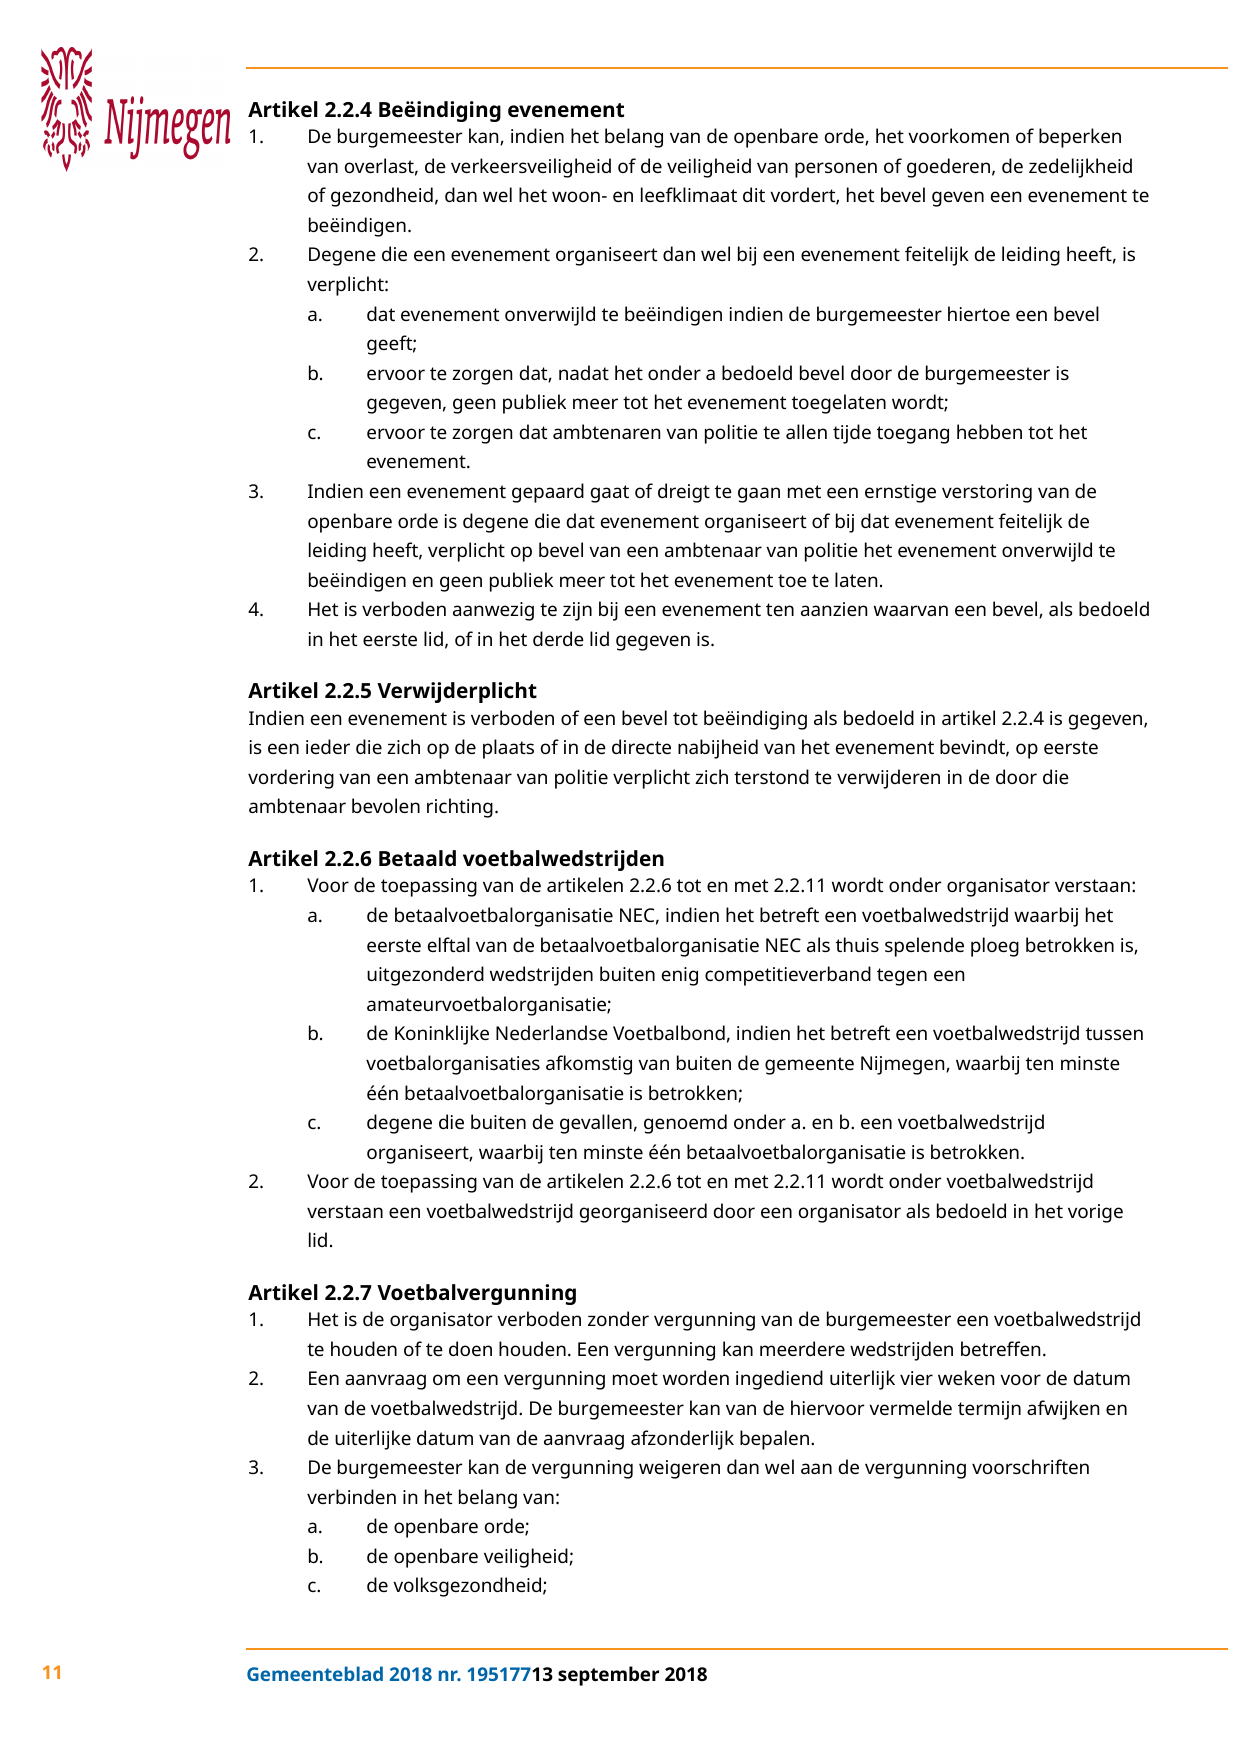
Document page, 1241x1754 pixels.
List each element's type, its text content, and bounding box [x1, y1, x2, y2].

text Artikel 2.2.7 Voetbalvergunning [248, 1278, 1152, 1306]
list De burgemeester kan, indien het belang van de openbare orde, het voorkomen of beperken van overlast, de verkeersveiligheid of de veiligheid van personen of goederen, de zedelijkheid of gezondheid, dan wel het woon- en leefklimaat dit vordert, het bevel geven een evenement te beëindigen. [248, 123, 1152, 238]
text Artikel 2.2.6 Betaald voetbalwedstrijden [248, 844, 1152, 873]
list de openbare veiligheid; [307, 1543, 1152, 1569]
text Artikel 2.2.4 Beëindiging evenement [248, 95, 1152, 123]
list degene die buiten de gevallen, genoemd onder a. en b. een voetbalwedstrijd organiseert, waarbij ten minste één betaalvoetbalorganisatie is betrokken. [307, 1109, 1152, 1164]
list ervoor te zorgen dat, nadat het onder a bedoeld bevel door de burgemeester is gegeven, geen publiek meer tot het evenement toegelaten wordt; [307, 360, 1152, 415]
list de betaalvoetbalorganisatie NEC, indien het betreft een voetbalwedstrijd waarbij het eerste elftal van de betaalvoetbalorganisatie NEC als thuis spelende ploeg betrokken is, uitgezonderd wedstrijden buiten enig competitieverband tegen een amateurvoetbalorganisatie; [307, 902, 1152, 1017]
list Voor de toepassing van de artikelen 2.2.6 tot en met 2.2.11 wordt onder voetbalwedstrijd verstaan een voetbalwedstrijd georganiseerd door een organisator als bedoeld in het vorige lid. [248, 1168, 1152, 1253]
picture [41, 47, 231, 172]
text Artikel 2.2.5 Verwijderplicht [248, 677, 1152, 705]
list Voor de toepassing van de artikelen 2.2.6 tot en met 2.2.11 wordt onder organisator verstaan: [248, 873, 1152, 898]
list Het is verboden aanwezig te zijn bij een evenement ten aanzien waarvan een bevel, als bedoeld in het eerste lid, of in het derde lid gegeven is. [248, 597, 1152, 652]
list Degene die een evenement organiseert dan wel bij een evenement feitelijk de leiding heeft, is verplicht: [248, 242, 1152, 297]
list de volksgezondheid; [307, 1573, 1152, 1598]
list de openbare orde; [307, 1513, 1152, 1539]
list Een aanvraag om een vergunning moet worden ingediend uiterlijk vier weken voor de datum van de voetbalwedstrijd. De burgemeester kan van de hiervoor vermelde termijn afwijken en de uiterlijke datum van de aanvraag afzonderlijk bepalen. [248, 1366, 1152, 1451]
list dat evenement onverwijld te beëindigen indien de burgemeester hiertoe een bevel geeft; [307, 301, 1152, 356]
list De burgemeester kan de vergunning weigeren dan wel aan de vergunning voorschriften verbinden in het belang van: [248, 1454, 1152, 1510]
text Indien een evenement is verboden of een bevel tot beëindiging als bedoeld in artikel 2.2.4 is gegeven, is een ieder die zich op de plaats of in de directe nabijheid van het evenement bevindt, op eerste vordering van een ambtenaar van politie verplicht zich terstond te verwijderen in de door die ambtenaar bevolen richting. [248, 705, 1152, 819]
list ervoor te zorgen dat ambtenaren van politie te allen tijde toegang hebben tot het evenement. [307, 419, 1152, 474]
list Indien een evenement gepaard gaat of dreigt te gaan met een ernstige verstoring van de openbare orde is degene die dat evenement organiseert of bij dat evenement feitelijk de leiding heeft, verplicht op bevel van een ambtenaar van politie het evenement onverwijld te beëindigen en geen publiek meer tot het evenement toe te laten. [248, 478, 1152, 593]
list Het is de organisator verboden zonder vergunning van de burgemeester een voetbalwedstrijd te houden of te doen houden. Een vergunning kan meerdere wedstrijden betreffen. [248, 1306, 1152, 1362]
list de Koninklijke Nederlandse Voetbalbond, indien het betreft een voetbalwedstrijd tussen voetbalorganisaties afkomstig van buiten de gemeente Nijmegen, waarbij ten minste één betaalvoetbalorganisatie is betrokken; [307, 1021, 1152, 1105]
